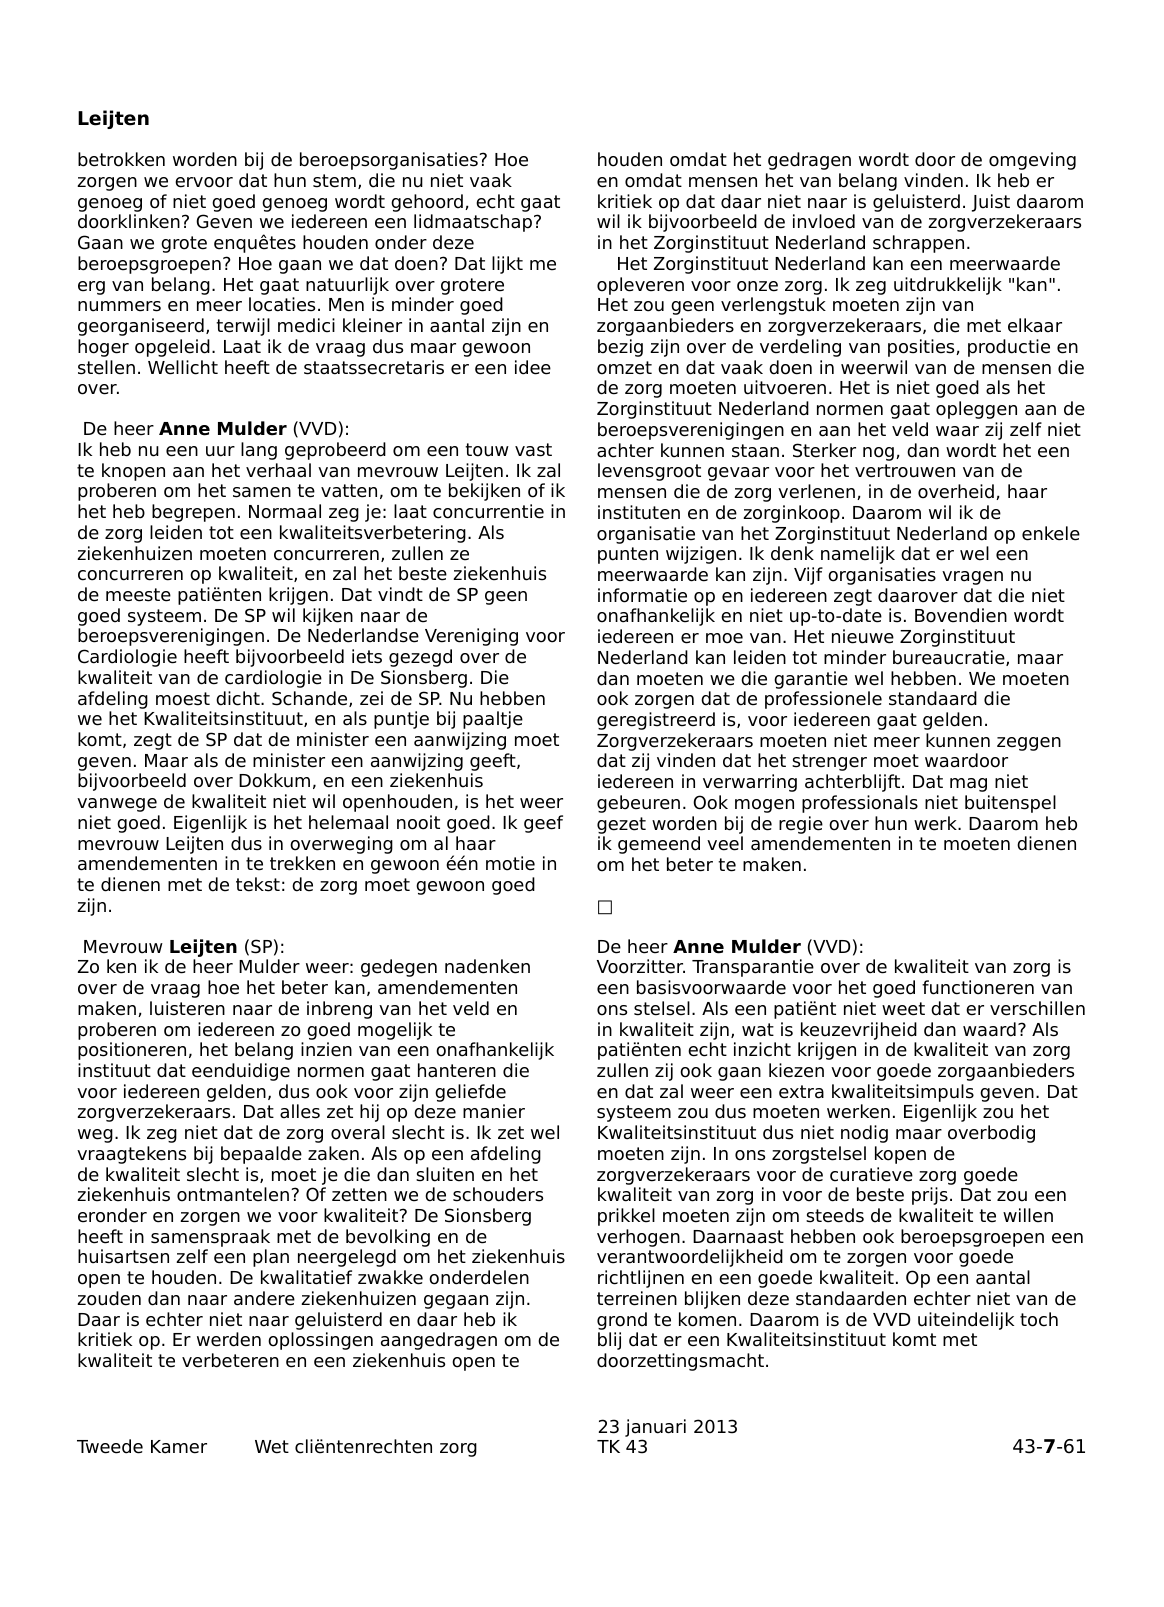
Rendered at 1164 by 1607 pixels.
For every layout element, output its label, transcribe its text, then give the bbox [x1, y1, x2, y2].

text De heer Anne Mulder (VVD): [596, 936, 1087, 957]
text Zo ken ik de heer Mulder weer: gedegen nadenken over de vraag hoe het beter kan, amendementen maken, luisteren naar de inbreng van het veld en proberen om iedereen zo goed mogelijk te positioneren, het belang inzien van een onafhankelijk instituut dat eenduidige normen gaat hanteren die voor iedereen gelden, dus ook voor zijn geliefde zorgverzekeraars. Dat alles zet hij op deze manier weg. Ik zeg niet dat de zorg overal slecht is. Ik zet wel vraagtekens bij bepaalde zaken. Als op een afdeling de kwaliteit slecht is, moet je die dan sluiten en het ziekenhuis ontmantelen? Of zetten we de schouders eronder en zorgen we voor kwaliteit? De Sionsberg heeft in samenspraak met de bevolking en de huisartsen zelf een plan neergelegd om het ziekenhuis open te houden. De kwalitatief zwakke onderdelen zouden dan naar andere ziekenhuizen gegaan zijn. Daar is echter niet naar geluisterd en daar heb ik kritiek op. Er werden oplossingen aangedragen om de kwaliteit te verbeteren en een ziekenhuis open te [77, 957, 567, 1372]
text Voorzitter. Transparantie over de kwaliteit van zorg is een basisvoorwaarde voor het goed functioneren van ons stelsel. Als een patiënt niet weet dat er verschillen in kwaliteit zijn, wat is keuzevrijheid dan waard? Als patiënten echt inzicht krijgen in de kwaliteit van zorg zullen zij ook gaan kiezen voor goede zorgaanbieders en dat zal weer een extra kwaliteitsimpuls geven. Dat systeem zou dus moeten werken. Eigenlijk zou het Kwaliteitsinstituut dus niet nodig maar overbodig moeten zijn. In ons zorgstelsel kopen de zorgverzekeraars voor de curatieve zorg goede kwaliteit van zorg in voor de beste prijs. Dat zou een prikkel moeten zijn om steeds de kwaliteit te willen verhogen. Daarnaast hebben ook beroepsgroepen een verantwoordelijkheid om te zorgen voor goede richtlijnen en een goede kwaliteit. Op een aantal terreinen blijken deze standaarden echter niet van de grond te komen. Daarom is de VVD uiteindelijk toch blij dat er een Kwaliteitsinstituut komt met doorzettingsmacht. [596, 957, 1087, 1372]
text □ [596, 896, 1087, 916]
text Het Zorginstituut Nederland kan een meerwaarde opleveren voor onze zorg. Ik zeg uitdrukkelijk "kan". Het zou geen verlengstuk moeten zijn van zorgaanbieders en zorgverzekeraars, die met elkaar bezig zijn over de verdeling van posities, productie en omzet en dat vaak doen in weerwil van de mensen die de zorg moeten uitvoeren. Het is niet goed als het Zorginstituut Nederland normen gaat opleggen aan de beroepsverenigingen en aan het veld waar zij zelf niet achter kunnen staan. Sterker nog, dan wordt het een levensgroot gevaar voor het vertrouwen van de mensen die de zorg verlenen, in de overheid, haar instituten en de zorginkoop. Daarom wil ik de organisatie van het Zorginstituut Nederland op enkele punten wijzigen. Ik denk namelijk dat er wel een meerwaarde kan zijn. Vijf organisaties vragen nu informatie op en iedereen zegt daarover dat die niet onafhankelijk en niet up-to-date is. Bovendien wordt iedereen er moe van. Het nieuwe Zorginstituut Nederland kan leiden tot minder bureaucratie, maar dan moeten we die garantie wel hebben. We moeten ook zorgen dat de professionele standaard die geregistreerd is, voor iedereen gaat gelden. Zorgverzekeraars moeten niet meer kunnen zeggen dat zij vinden dat het strenger moet waardoor iedereen in verwarring achterblijft. Dat mag niet gebeuren. Ook mogen professionals niet buitenspel gezet worden bij de regie over hun werk. Daarom heb ik gemeend veel amendementen in te moeten dienen om het beter te maken. [596, 254, 1087, 876]
text houden omdat het gedragen wordt door de omgeving en omdat mensen het van belang vinden. Ik heb er kritiek op dat daar niet naar is geluisterd. Juist daarom wil ik bijvoorbeeld de invloed van de zorgverzekeraars in het Zorginstituut Nederland schrappen. [596, 150, 1087, 254]
text betrokken worden bij de beroepsorganisaties? Hoe zorgen we ervoor dat hun stem, die nu niet vaak genoeg of niet goed genoeg wordt gehoord, echt gaat doorklinken? Geven we iedereen een lidmaatschap? Gaan we grote enquêtes houden onder deze beroepsgroepen? Hoe gaan we dat doen? Dat lijkt me erg van belang. Het gaat natuurlijk over grotere nummers en meer locaties. Men is minder goed georganiseerd, terwijl medici kleiner in aantal zijn en hoger opgeleid. Laat ik de vraag dus maar gewoon stellen. Wellicht heeft de staatssecretaris er een idee over. [77, 150, 567, 399]
text Mevrouw Leijten (SP): [77, 936, 567, 957]
text De heer Anne Mulder (VVD): [77, 419, 567, 440]
text Ik heb nu een uur lang geprobeerd om een touw vast te knopen aan het verhaal van mevrouw Leijten. Ik zal proberen om het samen te vatten, om te bekijken of ik het heb begrepen. Normaal zeg je: laat concurrentie in de zorg leiden tot een kwaliteitsverbetering. Als ziekenhuizen moeten concurreren, zullen ze concurreren op kwaliteit, en zal het beste ziekenhuis de meeste patiënten krijgen. Dat vindt de SP geen goed systeem. De SP wil kijken naar de beroepsverenigingen. De Nederlandse Vereniging voor Cardiologie heeft bijvoorbeeld iets gezegd over de kwaliteit van de cardiologie in De Sionsberg. Die afdeling moest dicht. Schande, zei de SP. Nu hebben we het Kwaliteitsinstituut, en als puntje bij paaltje komt, zegt de SP dat de minister een aanwijzing moet geven. Maar als de minister een aanwijzing geeft, bijvoorbeeld over Dokkum, en een ziekenhuis vanwege de kwaliteit niet wil openhouden, is het weer niet goed. Eigenlijk is het helemaal nooit goed. Ik geef mevrouw Leijten dus in overweging om al haar amendementen in te trekken en gewoon één motie in te dienen met de tekst: de zorg moet gewoon goed zijn. [77, 440, 567, 916]
